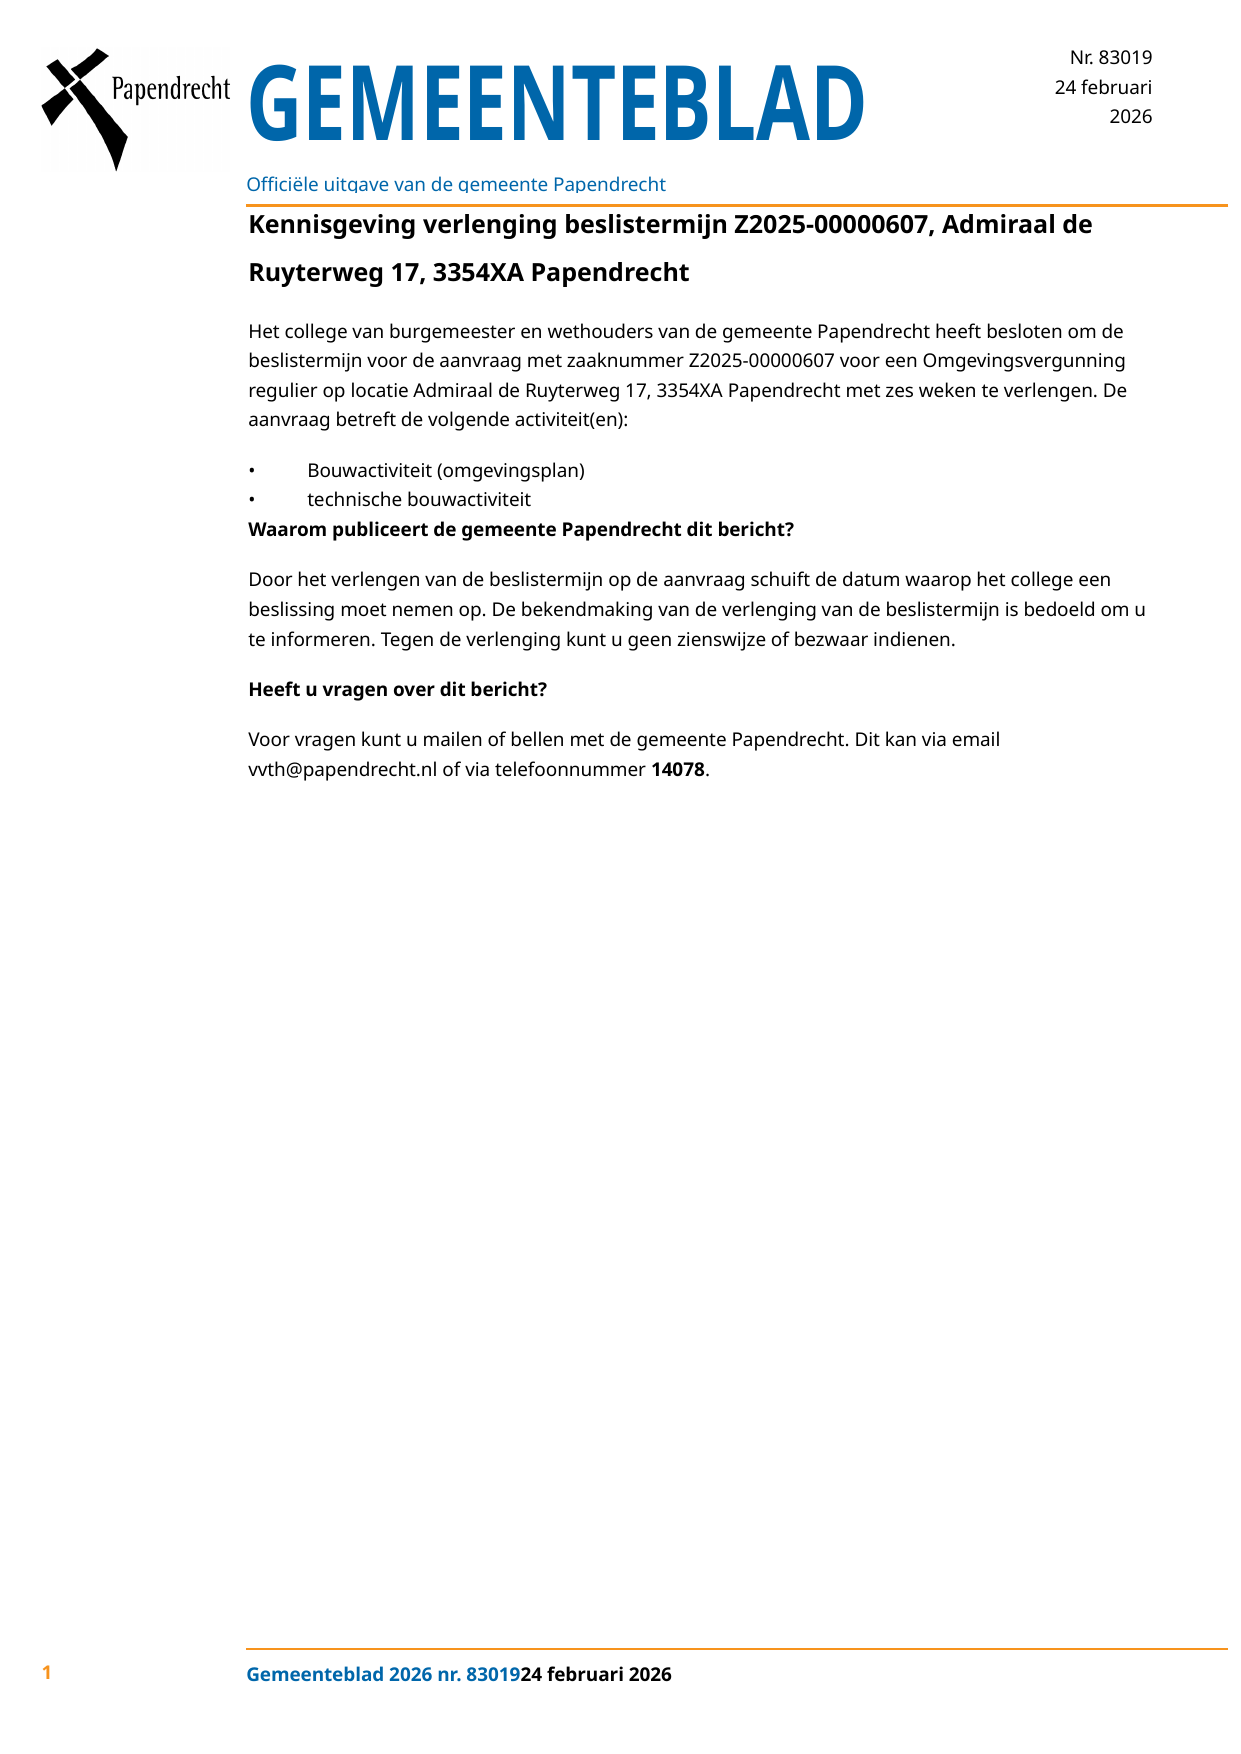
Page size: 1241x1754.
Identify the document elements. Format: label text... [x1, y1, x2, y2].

text Door het verlengen van de beslistermijn op de aanvraag schuift de datum waarop het college een beslissing moet nemen op. De bekendmaking van de verlenging van de beslistermijn is bedoeld om u te informeren. Tegen de verlenging kunt u geen zienswijze of bezwaar indienen. [248, 567, 1152, 652]
picture [41, 47, 231, 172]
text Heeft u vragen over dit bericht? [248, 676, 1152, 702]
text Waarom publiceert de gemeente Papendrecht dit bericht? [248, 516, 1152, 542]
text Het college van burgemeester en wethouders van de gemeente Papendrecht heeft besloten om de beslistermijn voor de aanvraag met zaaknummer Z2025-00000607 voor een Omgevingsvergunning regulier op locatie Admiraal de Ruyterweg 17, 3354XA Papendrecht met zes weken te verlengen. De aanvraag betreft de volgende activiteit(en): [248, 318, 1152, 432]
list technische bouwactiviteit [248, 487, 1152, 512]
text Voor vragen kunt u mailen of bellen met de gemeente Papendrecht. Dit kan via email vvth@papendrecht.nl of via telefoonnummer 14078. [248, 727, 1152, 782]
text Kennisgeving verlenging beslistermijn Z2025-00000607, Admiraal de Ruyterweg 17, 3354XA Papendrecht [248, 207, 1152, 288]
list Bouwactiviteit (omgevingsplan) [248, 457, 1152, 483]
